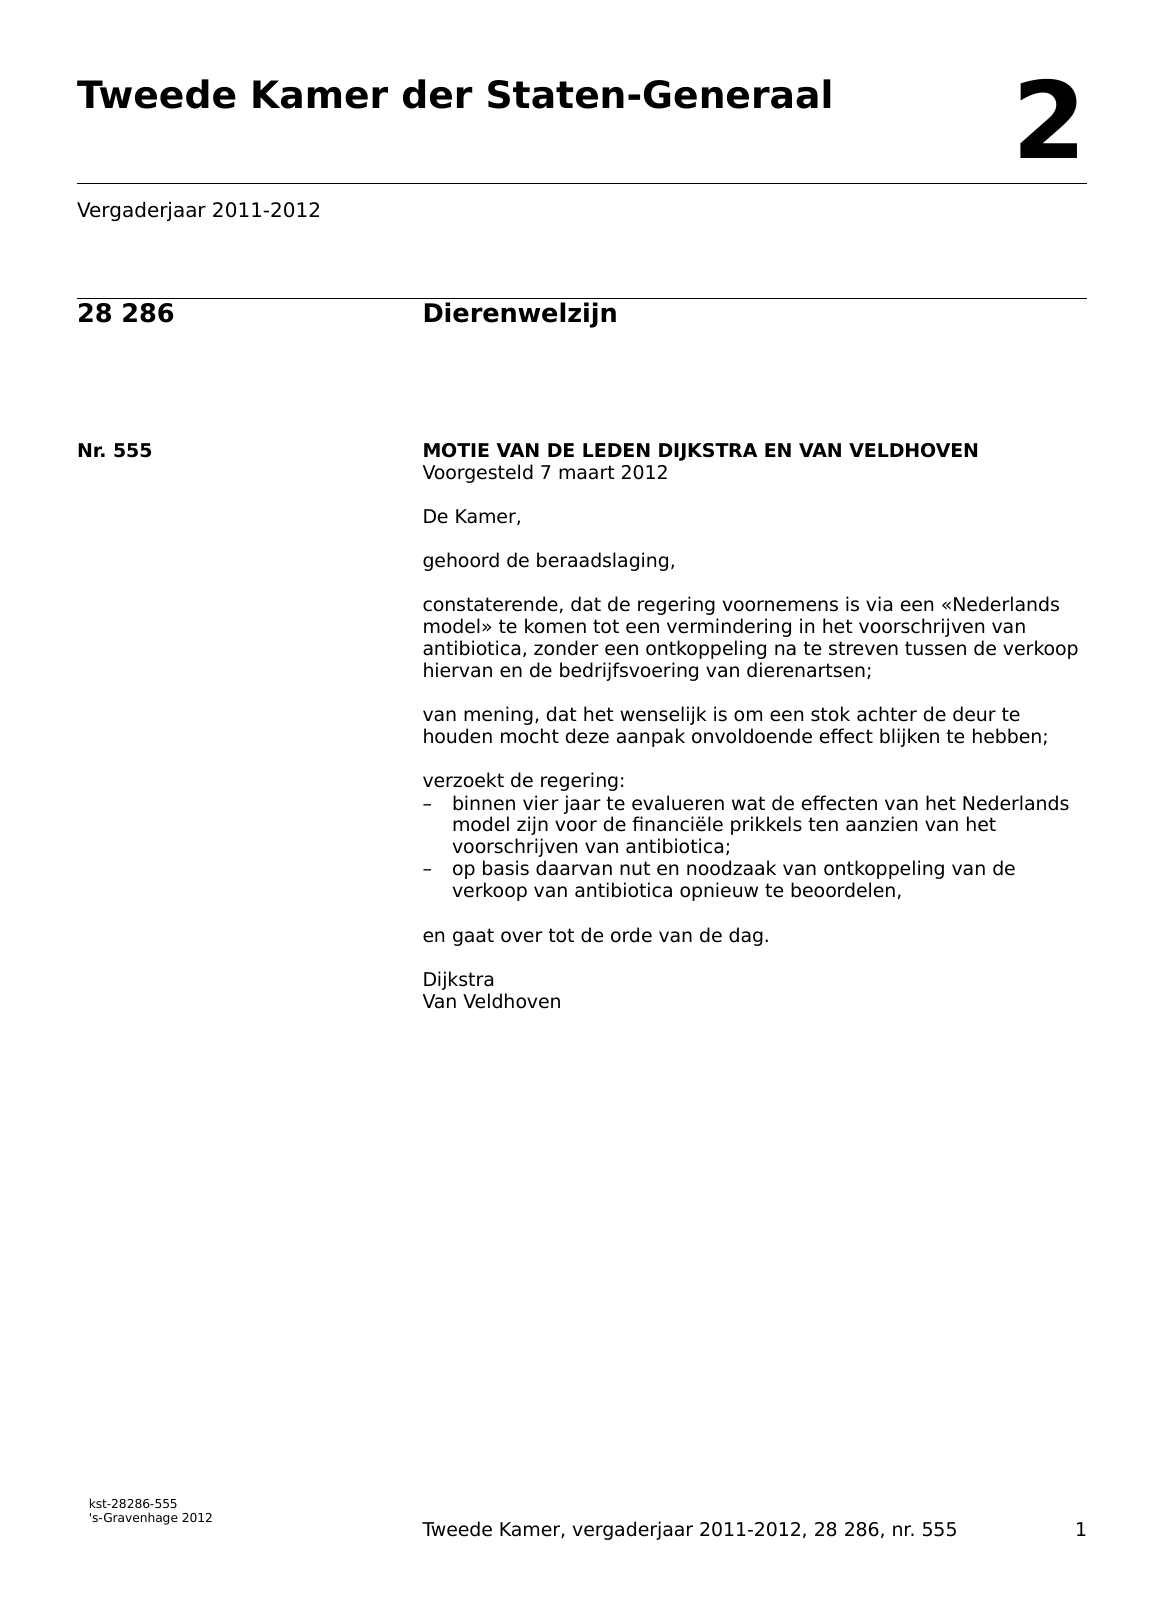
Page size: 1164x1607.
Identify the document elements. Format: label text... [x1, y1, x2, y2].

text – op basis daarvan nut en noodzaak van ontkoppeling van de verkoop van antibiotica opnieuw te beoordelen, [422, 858, 1087, 902]
table_cell Vergaderjaar 2011-2012 [77, 184, 1087, 298]
text 's-Gravenhage 2012 [88, 1511, 323, 1525]
text Dijkstra [422, 969, 1087, 991]
text De Kamer, [422, 506, 1087, 528]
text constaterende, dat de regering voornemens is via een «Nederlands model» te komen tot een vermindering in het voorschrijven van antibiotica, zonder een ontkoppeling na te streven tussen de verkoop hiervan en de bedrijfsvoering van dierenartsen; [422, 594, 1087, 682]
subtitle Nr. 555 MOTIE VAN DE LEDEN DIJKSTRA EN VAN VELDHOVEN [77, 440, 1087, 462]
text kst-28286-555 [88, 1497, 323, 1511]
text Voorgesteld 7 maart 2012 [422, 462, 1087, 484]
text en gaat over tot de orde van de dag. [422, 924, 1087, 946]
table_header Tweede Kamer der Staten-Generaal [77, 59, 886, 183]
table_header 2 [886, 59, 1087, 183]
text – binnen vier jaar te evalueren wat de effecten van het Nederlands model zijn voor de financiële prikkels ten aanzien van het voorschrijven van antibiotica; [422, 792, 1087, 858]
text van mening, dat het wenselijk is om een stok achter de deur te houden mocht deze aanpak onvoldoende effect blijken te hebben; [422, 704, 1087, 748]
text gehoord de beraadslaging, [422, 550, 1087, 572]
text Van Veldhoven [422, 991, 1087, 1013]
text verzoekt de regering: [422, 770, 1087, 792]
subtitle 28 286 Dierenwelzijn [77, 299, 1087, 329]
